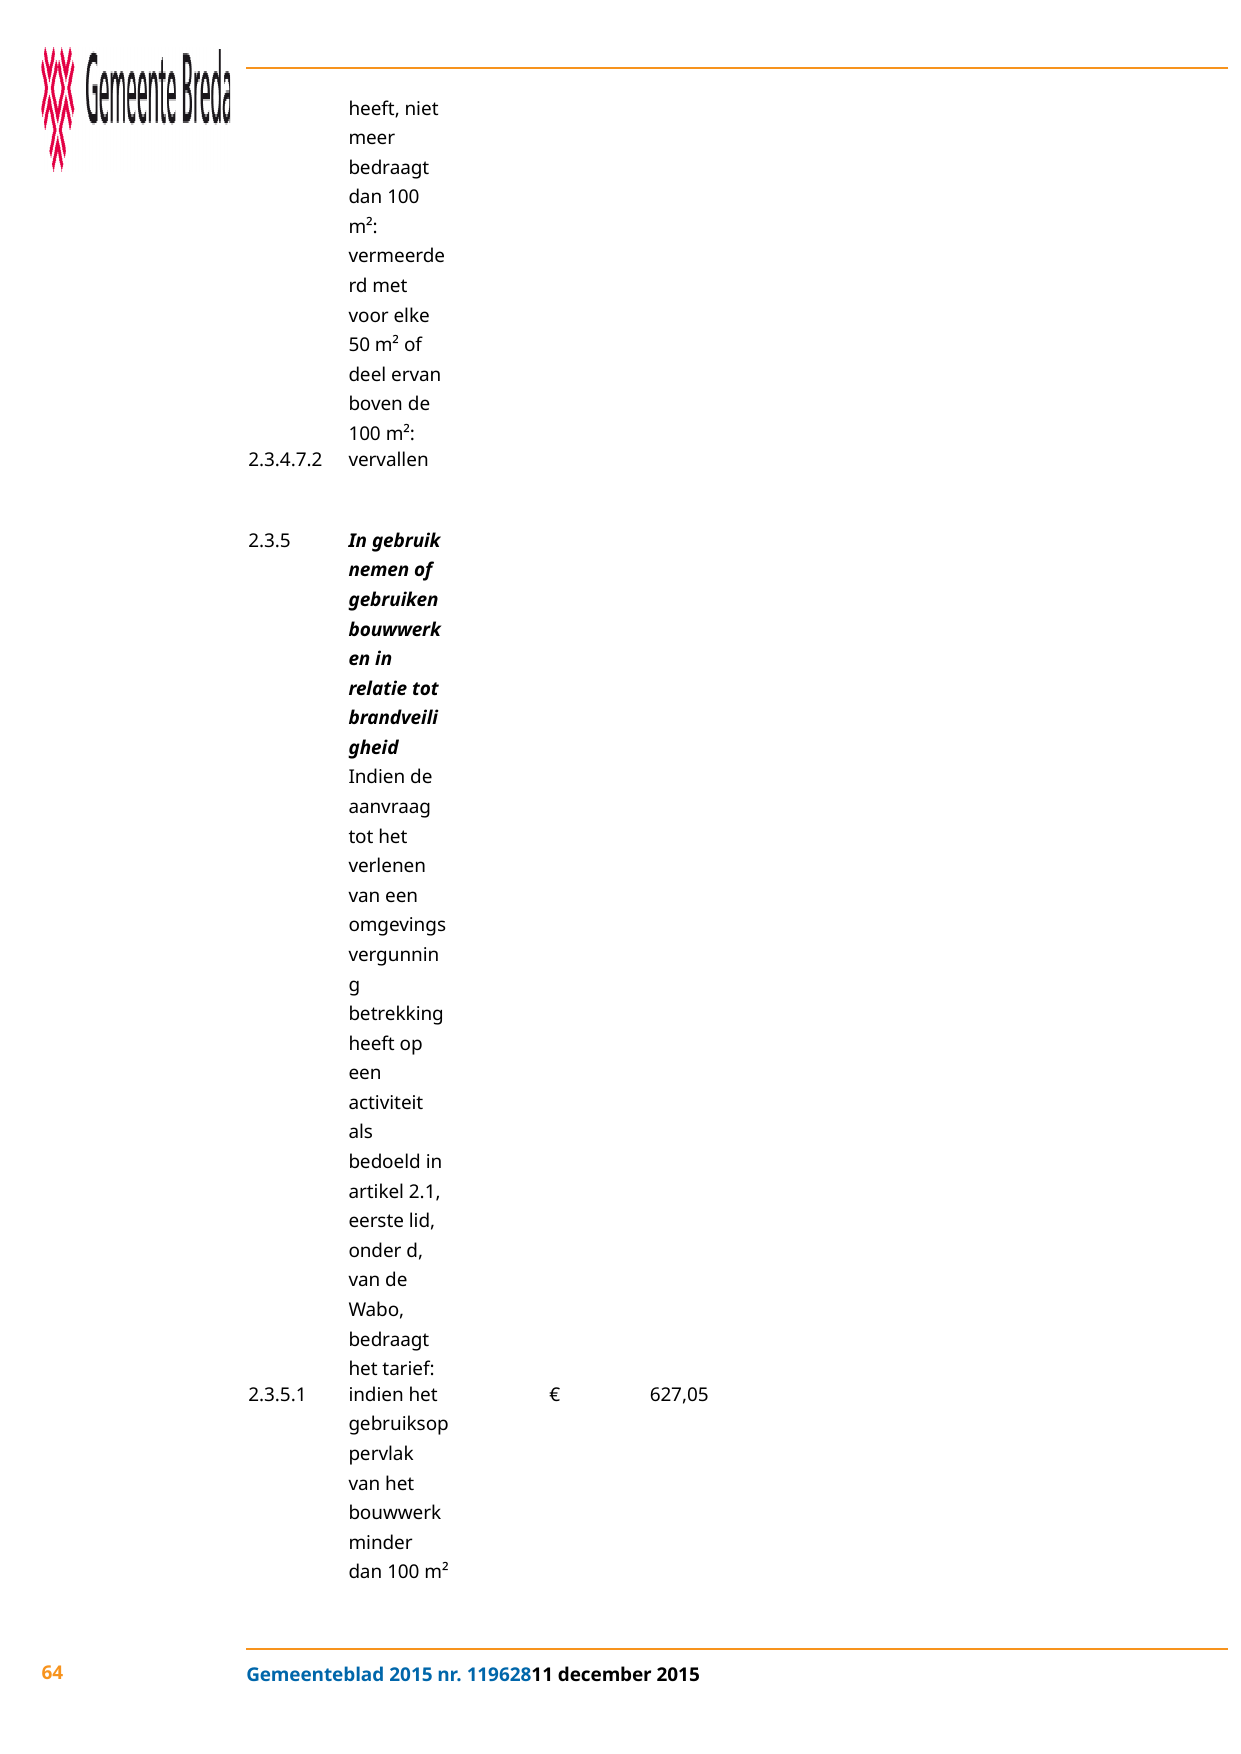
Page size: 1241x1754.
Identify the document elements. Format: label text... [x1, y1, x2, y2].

table_cell [248, 501, 348, 527]
table_cell [449, 1381, 549, 1584]
table_cell [549, 527, 649, 1381]
table_cell [449, 527, 549, 1381]
table_cell In gebruik nemen of gebruiken bouwwerken in relatie tot brandveiligheid Indien de aanvraag tot het verlenen van een omgevingsvergunning betrekking heeft op een activiteit als bedoeld in artikel 2.1, eerste lid, onder d, van de Wabo, bedraagt het tarief: [348, 527, 449, 1381]
table_cell [650, 446, 750, 501]
table_cell 2.3.4.7.2 [248, 446, 348, 501]
table_cell [650, 95, 750, 446]
table_cell [549, 446, 649, 501]
table_cell 627,05 [650, 1381, 750, 1584]
table_cell [449, 446, 549, 501]
table_cell [650, 527, 750, 1381]
table_cell [549, 95, 649, 446]
table_cell [348, 501, 449, 527]
table_cell € [549, 1381, 649, 1584]
table_cell [449, 95, 549, 446]
picture [41, 47, 231, 172]
table_cell 2.3.5 [248, 527, 348, 1381]
table_cell [449, 501, 549, 527]
table_cell heeft, niet meer bedraagt dan 100 m²: vermeerderd met voor elke 50 m² of deel ervan boven de 100 m²: [348, 95, 449, 446]
table_cell 2.3.5.1 [248, 1381, 348, 1584]
table_cell [549, 501, 649, 527]
table_cell indien het gebruiksoppervlak van het bouwwerk minder dan 100 m² [348, 1381, 449, 1584]
table_cell [650, 501, 750, 527]
table_cell [248, 95, 348, 446]
table_cell vervallen [348, 446, 449, 501]
